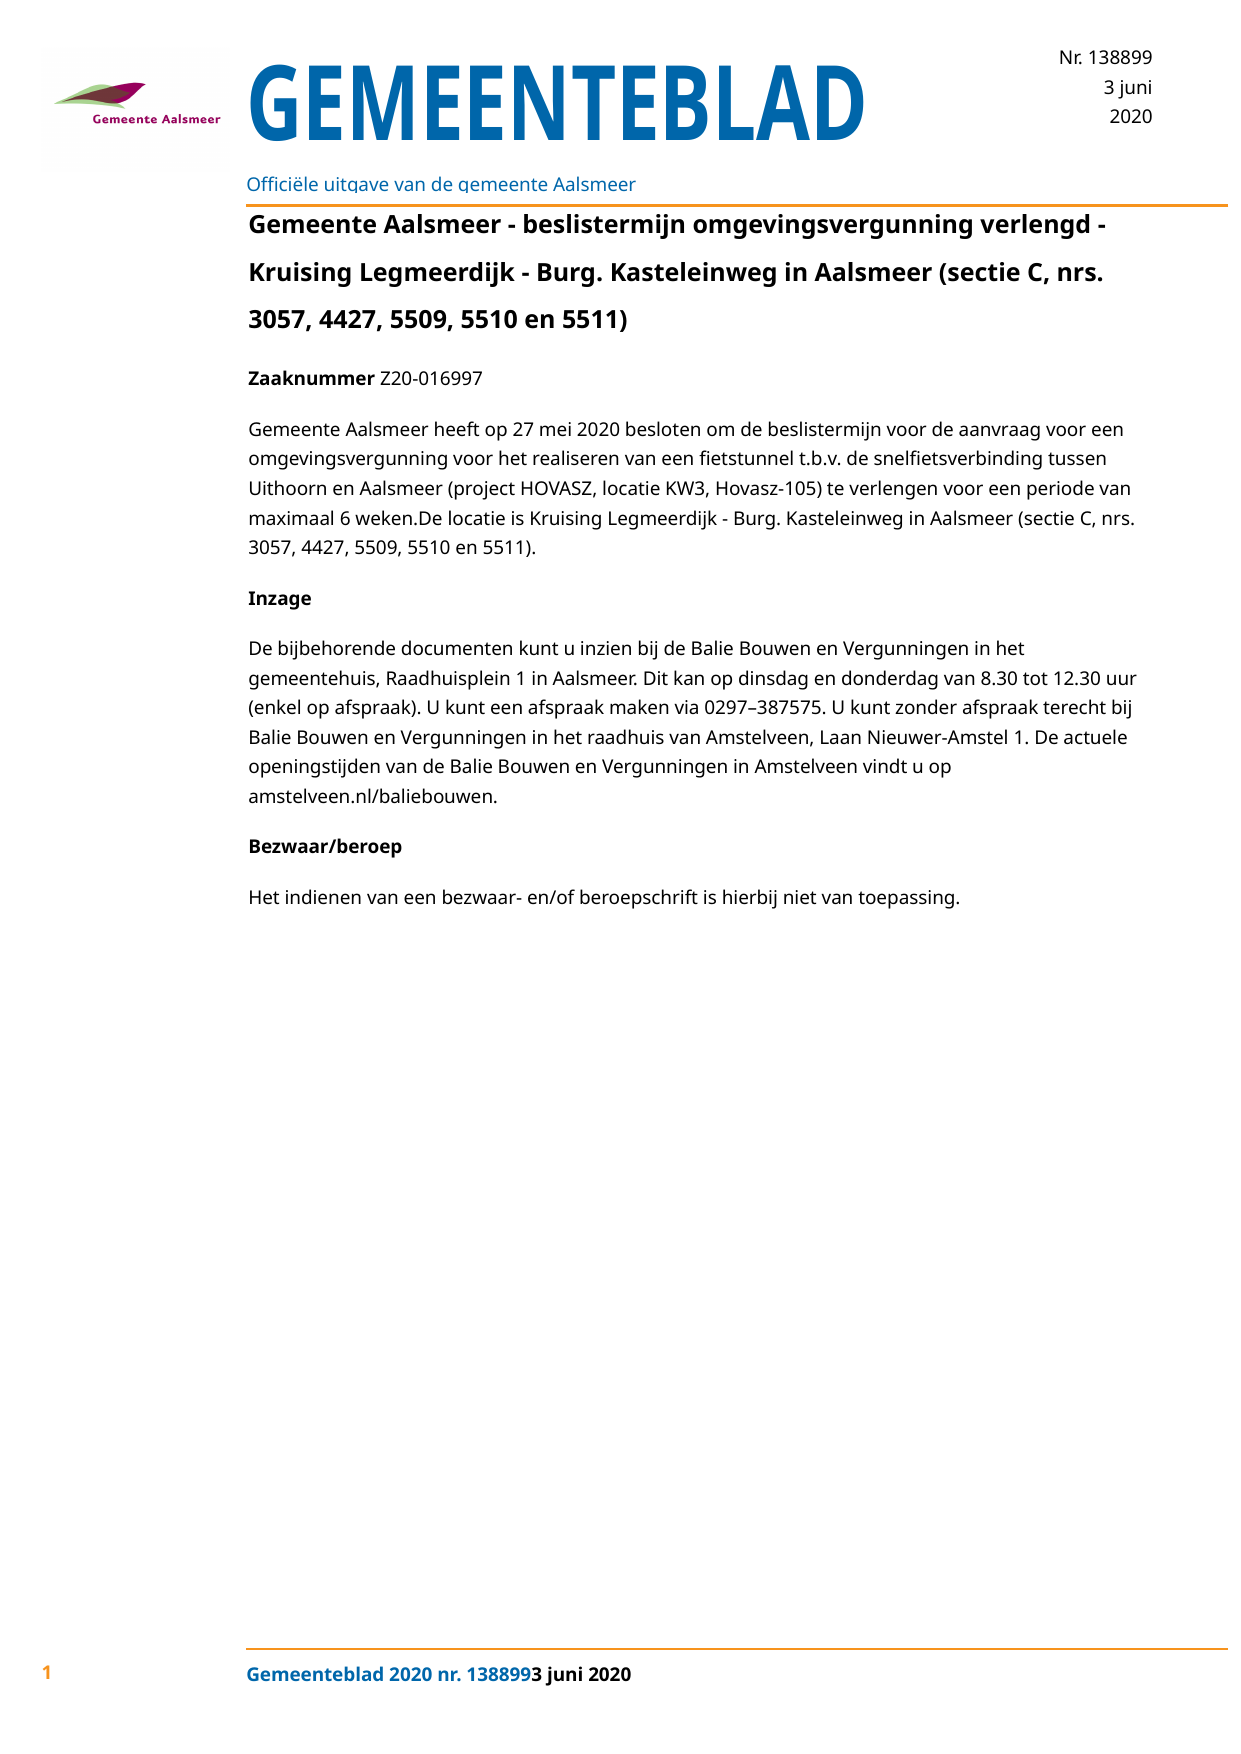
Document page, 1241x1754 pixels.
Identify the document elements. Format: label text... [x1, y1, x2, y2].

text Gemeente Aalsmeer - beslistermijn omgevingsvergunning verlengd - Kruising Legmeerdijk - Burg. Kasteleinweg in Aalsmeer (sectie C, nrs. 3057, 4427, 5509, 5510 en 5511) [248, 207, 1152, 336]
text Inzage [248, 585, 1152, 610]
picture [41, 47, 231, 172]
text Het indienen van een bezwaar- en/of beroepschrift is hierbij niet van toepassing. [248, 884, 1152, 909]
text De bijbehorende documenten kunt u inzien bij de Balie Bouwen en Vergunningen in het gemeentehuis, Raadhuisplein 1 in Aalsmeer. Dit kan op dinsdag en donderdag van 8.30 tot 12.30 uur (enkel op afspraak). U kunt een afspraak maken via 0297–387575. U kunt zonder afspraak terecht bij Balie Bouwen en Vergunningen in het raadhuis van Amstelveen, Laan Nieuwer-Amstel 1. De actuele openingstijden van de Balie Bouwen en Vergunningen in Amstelveen vindt u op amstelveen.nl/baliebouwen. [248, 635, 1152, 809]
text Zaaknummer Z20-016997 [248, 366, 1152, 391]
text Bezwaar/beroep [248, 833, 1152, 859]
text Gemeente Aalsmeer heeft op 27 mei 2020 besloten om de beslistermijn voor de aanvraag voor een omgevingsvergunning voor het realiseren van een fietstunnel t.b.v. de snelfietsverbinding tussen Uithoorn en Aalsmeer (project HOVASZ, locatie KW3, Hovasz-105) te verlengen voor een periode van maximaal 6 weken.De locatie is Kruising Legmeerdijk - Burg. Kasteleinweg in Aalsmeer (sectie C, nrs. 3057, 4427, 5509, 5510 en 5511). [248, 416, 1152, 560]
